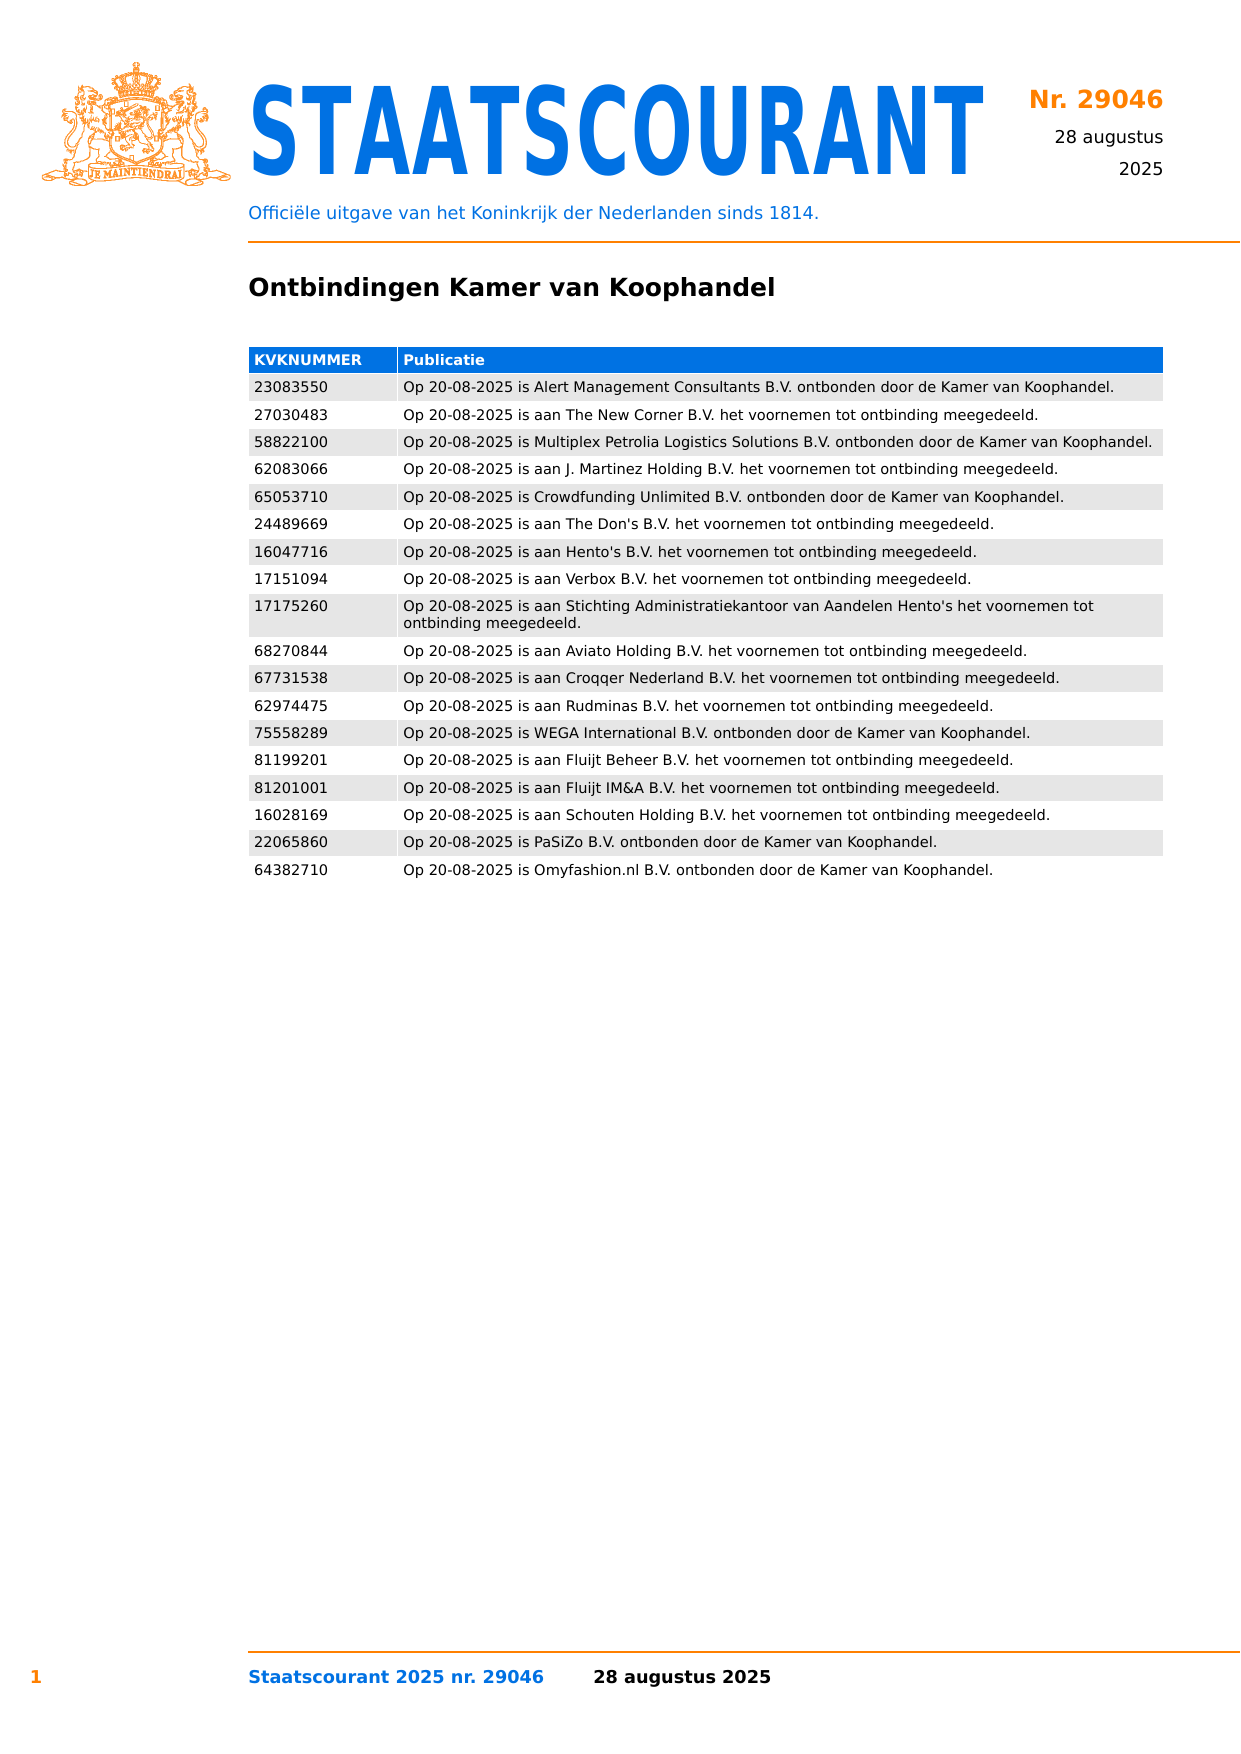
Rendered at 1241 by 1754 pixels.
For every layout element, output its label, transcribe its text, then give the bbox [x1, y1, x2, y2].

table_cell Op 20-08-2025 is Alert Management Consultants B.V. ontbonden door de Kamer van Koophandel. [398, 374, 1163, 401]
table_cell Op 20-08-2025 is aan Fluijt Beheer B.V. het voornemen tot ontbinding meegedeeld. [398, 748, 1163, 774]
table_cell Op 20-08-2025 is Omyfashion.nl B.V. ontbonden door de Kamer van Koophandel. [398, 857, 1163, 883]
table_cell 27030483 [249, 402, 397, 428]
table_cell 17175260 [249, 594, 397, 637]
table_cell Op 20-08-2025 is PaSiZo B.V. ontbonden door de Kamer van Koophandel. [398, 830, 1163, 856]
table_cell Op 20-08-2025 is aan The New Corner B.V. het voornemen tot ontbinding meegedeeld. [398, 402, 1163, 428]
table_cell 58822100 [249, 429, 397, 456]
table_cell Op 20-08-2025 is Crowdfunding Unlimited B.V. ontbonden door de Kamer van Koophandel. [398, 484, 1163, 510]
table_cell 81199201 [249, 748, 397, 774]
table_cell 65053710 [249, 484, 397, 510]
table_header Publicatie [398, 347, 1163, 373]
table_header KVKNUMMER [249, 347, 397, 373]
table_cell Op 20-08-2025 is aan Hento's B.V. het voornemen tot ontbinding meegedeeld. [398, 539, 1163, 565]
table_cell Officiële uitgave van het Koninkrijk der Nederlanden sinds 1814. [248, 203, 1240, 241]
table_cell 62083066 [249, 457, 397, 483]
table_cell Op 20-08-2025 is aan Schouten Holding B.V. het voornemen tot ontbinding meegedeeld. [398, 802, 1163, 829]
table_cell 75558289 [249, 720, 397, 746]
table_header STAATSCOURANT [248, 62, 998, 203]
table_cell 68270844 [249, 638, 397, 664]
table_cell 62974475 [249, 693, 397, 719]
table_cell Op 20-08-2025 is aan Rudminas B.V. het voornemen tot ontbinding meegedeeld. [398, 693, 1163, 719]
table_cell 81201001 [249, 775, 397, 801]
table_cell 2025 [998, 153, 1240, 203]
table_cell 23083550 [249, 374, 397, 401]
table_cell 16028169 [249, 802, 397, 829]
table_cell Op 20-08-2025 is aan J. Martinez Holding B.V. het voornemen tot ontbinding meegedeeld. [398, 457, 1163, 483]
picture [41, 62, 231, 186]
table_header Nr. 29046 [998, 62, 1240, 121]
table_cell Op 20-08-2025 is aan Verbox B.V. het voornemen tot ontbinding meegedeeld. [398, 566, 1163, 592]
table_cell 64382710 [249, 857, 397, 883]
table_cell 16047716 [249, 539, 397, 565]
table_header [25, 62, 248, 241]
table_cell Op 20-08-2025 is aan Stichting Administratiekantoor van Aandelen Hento's het voornemen tot ontbinding meegedeeld. [398, 594, 1163, 637]
table_cell 22065860 [249, 830, 397, 856]
subtitle Ontbindingen Kamer van Koophandel [248, 273, 1163, 302]
table_cell Op 20-08-2025 is aan Aviato Holding B.V. het voornemen tot ontbinding meegedeeld. [398, 638, 1163, 664]
table_cell 17151094 [249, 566, 397, 592]
table_cell Op 20-08-2025 is aan Croqqer Nederland B.V. het voornemen tot ontbinding meegedeeld. [398, 665, 1163, 692]
table_cell 24489669 [249, 511, 397, 538]
table_cell Op 20-08-2025 is aan Fluijt IM&A B.V. het voornemen tot ontbinding meegedeeld. [398, 775, 1163, 801]
table_cell 28 augustus [998, 121, 1240, 153]
table_cell Op 20-08-2025 is Multiplex Petrolia Logistics Solutions B.V. ontbonden door de Kamer van Koophandel. [398, 429, 1163, 456]
table_cell Op 20-08-2025 is WEGA International B.V. ontbonden door de Kamer van Koophandel. [398, 720, 1163, 746]
table_cell 67731538 [249, 665, 397, 692]
table_cell Op 20-08-2025 is aan The Don's B.V. het voornemen tot ontbinding meegedeeld. [398, 511, 1163, 538]
